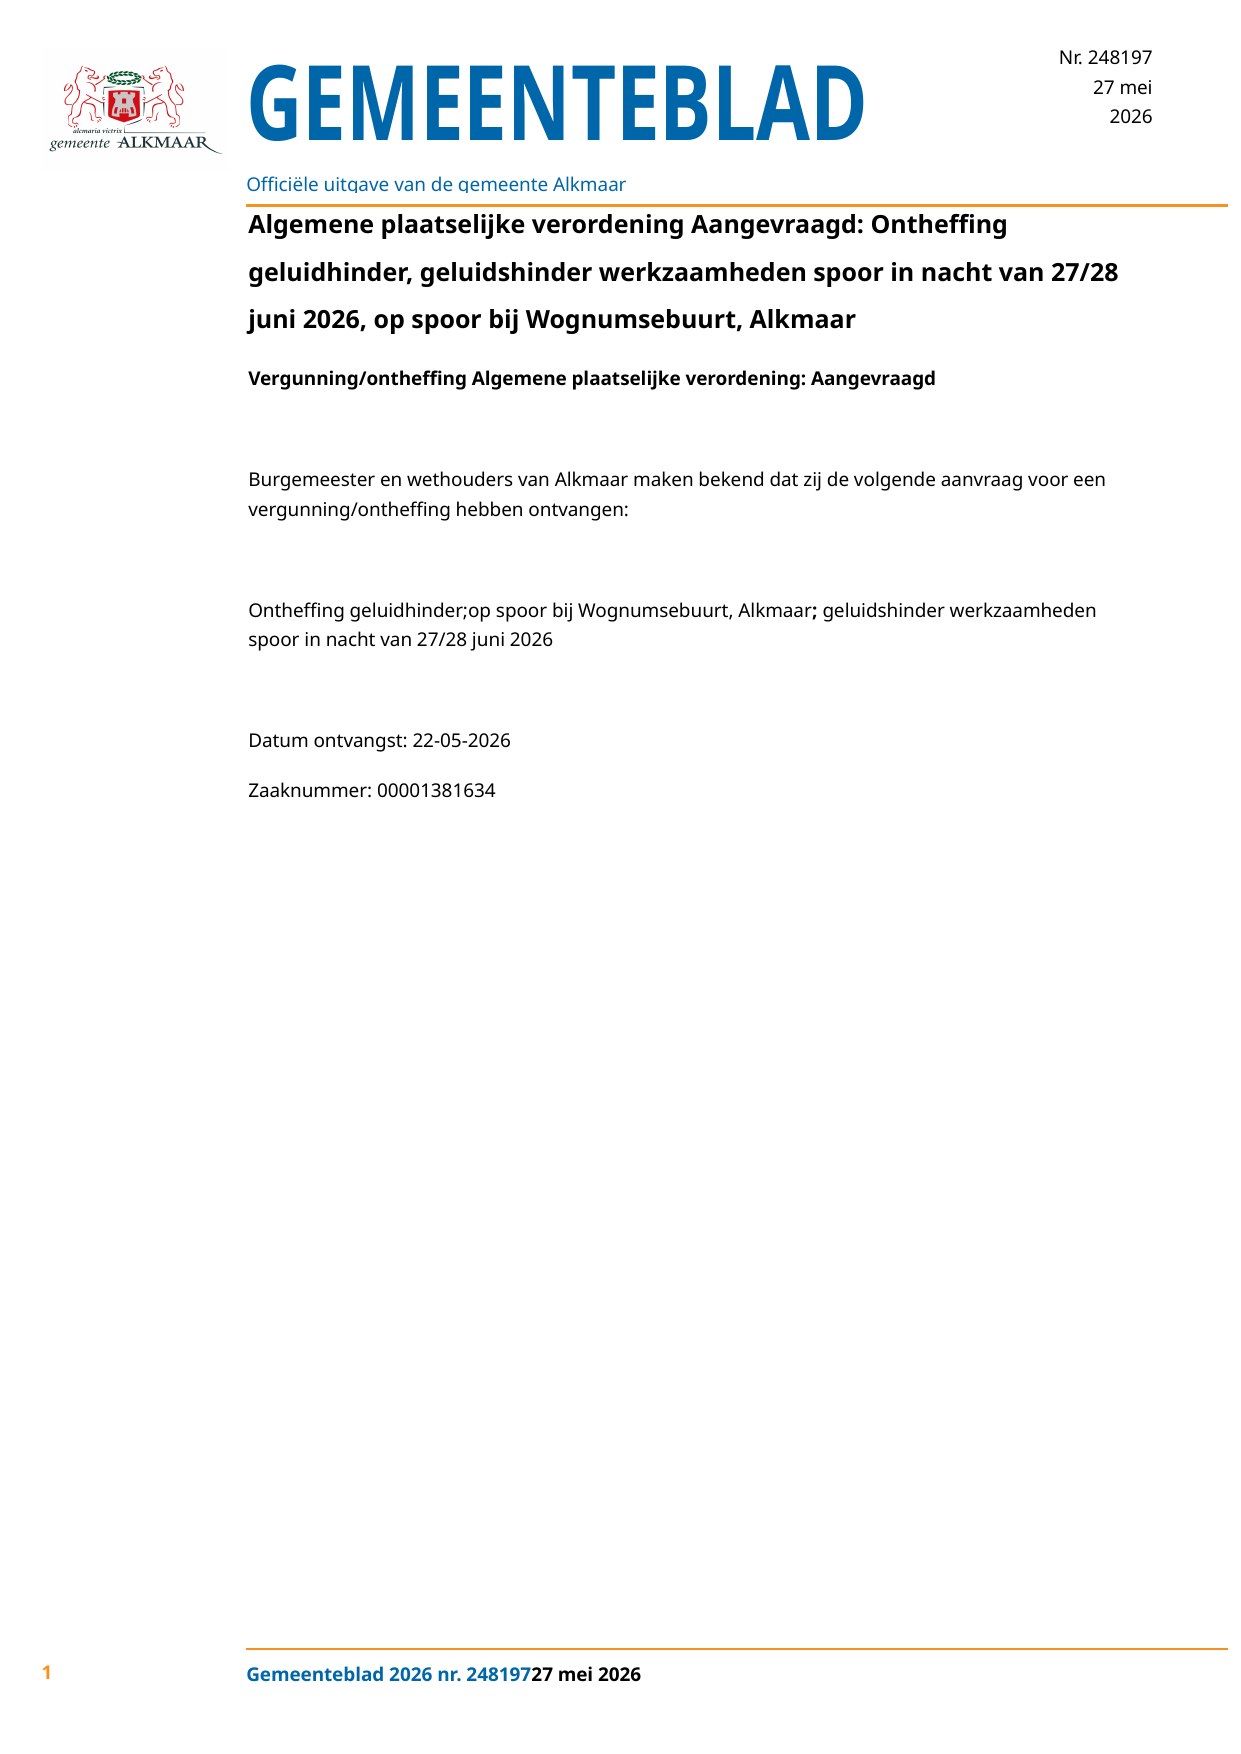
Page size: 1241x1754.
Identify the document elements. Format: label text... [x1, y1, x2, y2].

text Ontheffing geluidhinder;op spoor bij Wognumsebuurt, Alkmaar; geluidshinder werkzaamheden spoor in nacht van 27/28 juni 2026 [248, 597, 1152, 652]
text Burgemeester en wethouders van Alkmaar maken bekend dat zij de volgende aanvraag voor een vergunning/ontheffing hebben ontvangen: [248, 466, 1152, 522]
text Algemene plaatselijke verordening Aangevraagd: Ontheffing geluidhinder, geluidshinder werkzaamheden spoor in nacht van 27/28 juni 2026, op spoor bij Wognumsebuurt, Alkmaar [248, 207, 1152, 336]
picture [41, 47, 231, 172]
text Zaaknummer: 00001381634 [248, 778, 1152, 803]
text Datum ontvangst: 22-05-2026 [248, 727, 1152, 753]
text Vergunning/ontheffing Algemene plaatselijke verordening: Aangevraagd [248, 366, 1152, 391]
